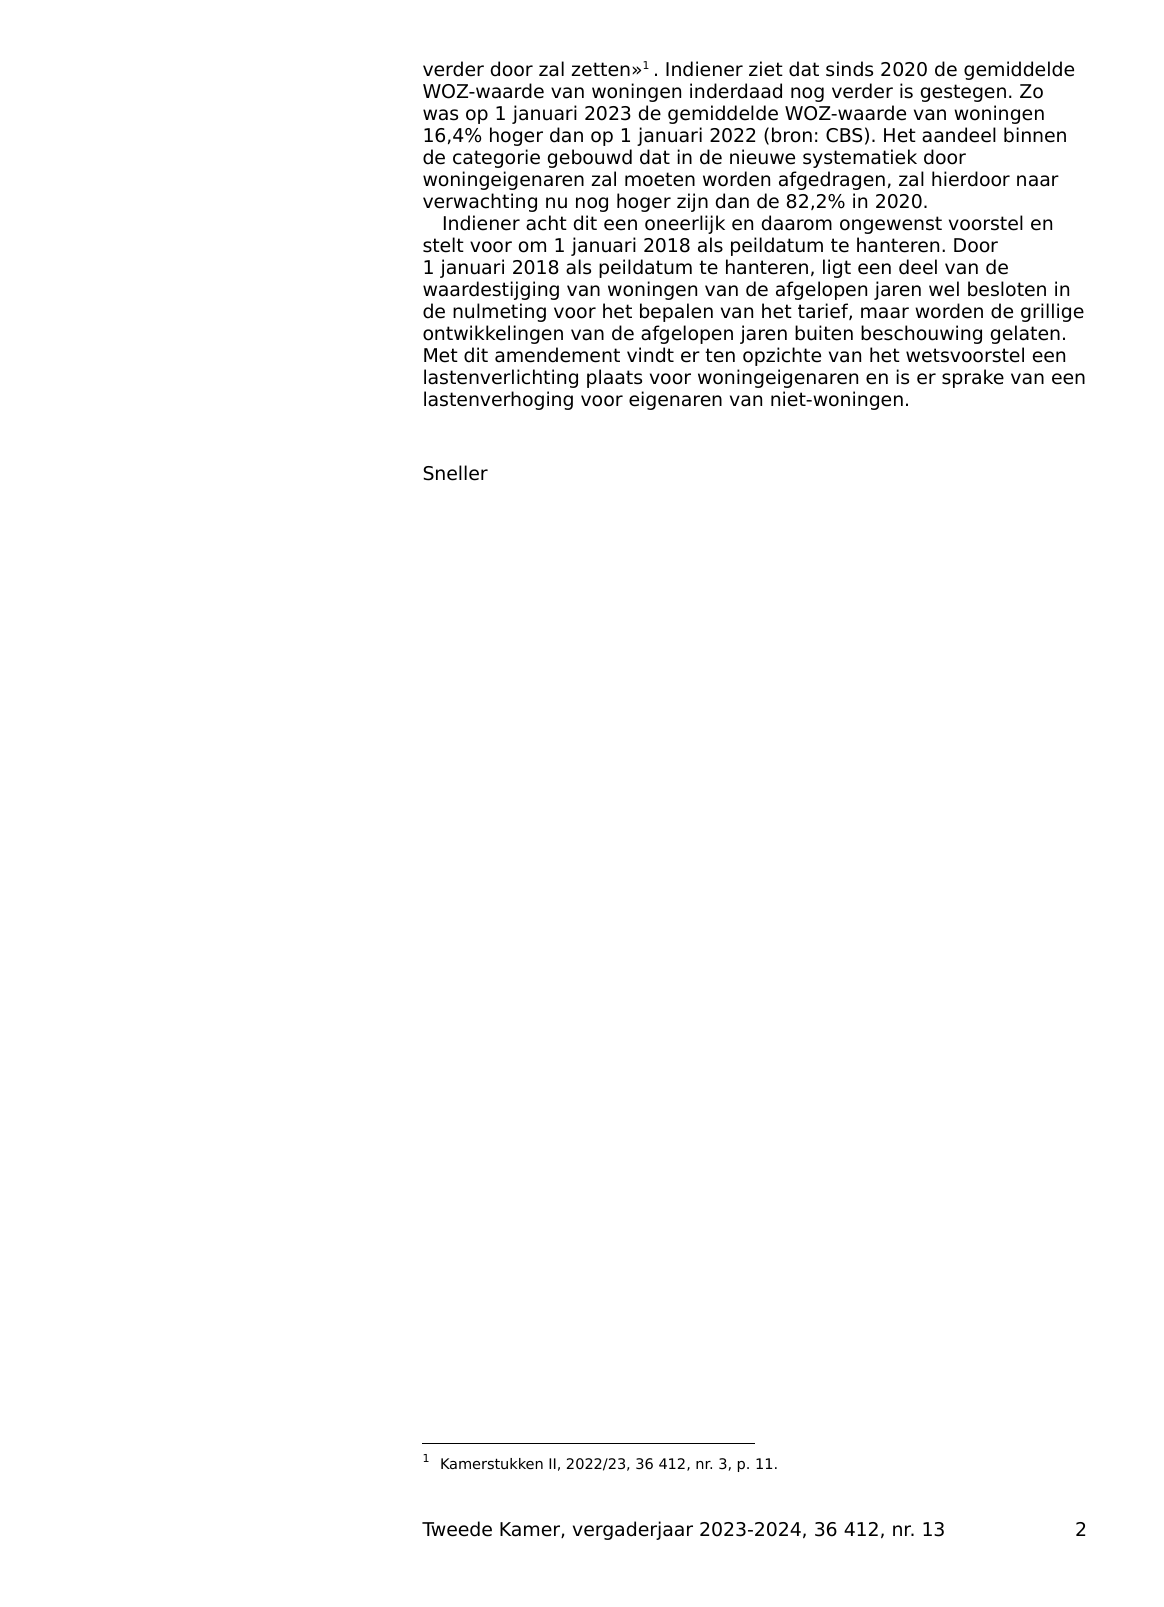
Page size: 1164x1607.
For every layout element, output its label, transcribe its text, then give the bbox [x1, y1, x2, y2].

text Indiener acht dit een oneerlijk en daarom ongewenst voorstel en stelt voor om 1 januari 2018 als peildatum te hanteren. Door 1 januari 2018 als peildatum te hanteren, ligt een deel van de waardestijging van woningen van de afgelopen jaren wel besloten in de nulmeting voor het bepalen van het tarief, maar worden de grillige ontwikkelingen van de afgelopen jaren buiten beschouwing gelaten. Met dit amendement vindt er ten opzichte van het wetsvoorstel een lastenverlichting plaats voor woningeigenaren en is er sprake van een lastenverhoging voor eigenaren van niet-woningen. [422, 213, 1087, 411]
text verder door zal zetten». Indiener ziet dat sinds 2020 de gemiddelde WOZ-waarde van woningen inderdaad nog verder is gestegen. Zo was op 1 januari 2023 de gemiddelde WOZ-waarde van woningen 16,4% hoger dan op 1 januari 2022 (bron: CBS). Het aandeel binnen de categorie gebouwd dat in de nieuwe systematiek door woningeigenaren zal moeten worden afgedragen, zal hierdoor naar verwachting nu nog hoger zijn dan de 82,2% in 2020. [422, 59, 1087, 213]
text Kamerstukken II, 2022/23, 36 412, nr. 3, p. 11. [422, 1452, 1087, 1474]
text Sneller [422, 441, 1087, 485]
